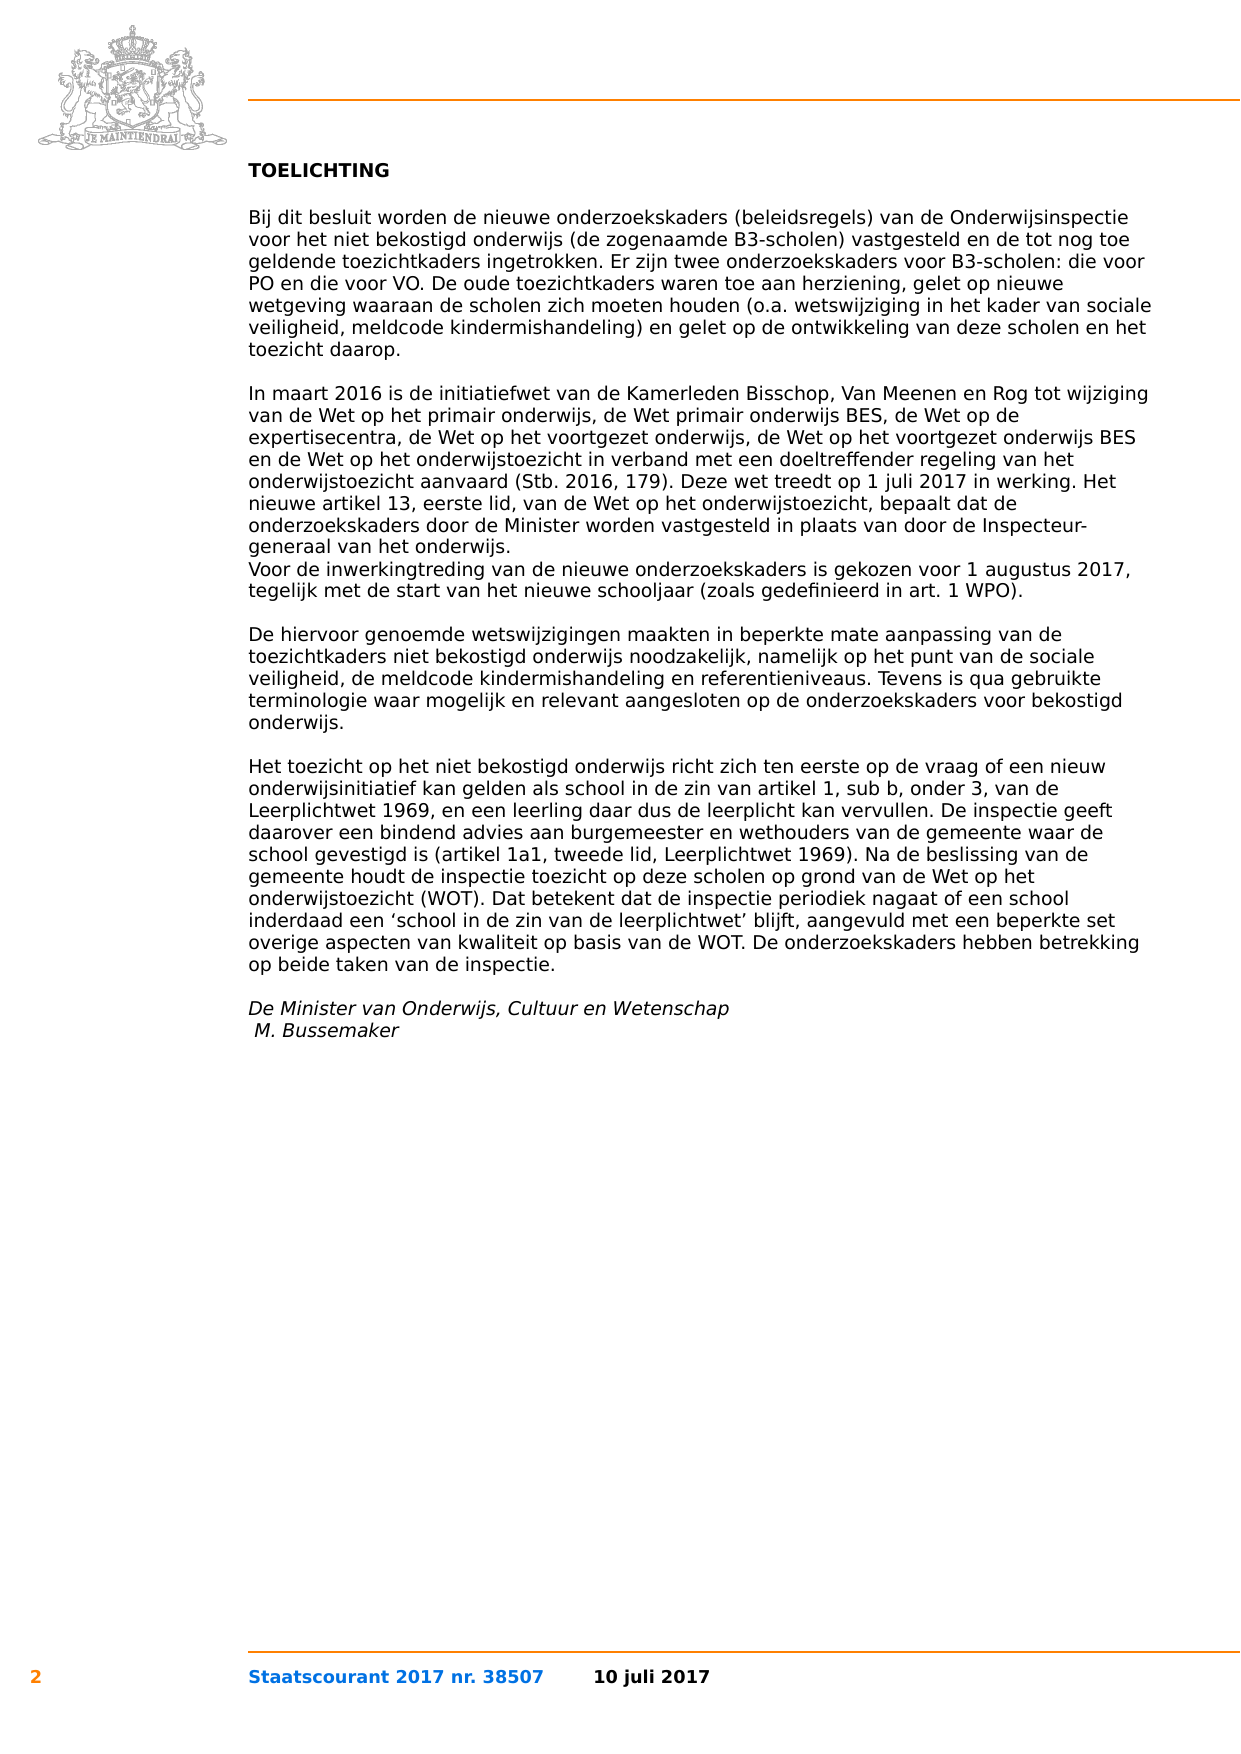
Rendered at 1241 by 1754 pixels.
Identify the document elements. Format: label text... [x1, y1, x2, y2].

text In maart 2016 is de initiatiefwet van de Kamerleden Bisschop, Van Meenen en Rog tot wijziging van de Wet op het primair onderwijs, de Wet primair onderwijs BES, de Wet op de expertisecentra, de Wet op het voortgezet onderwijs, de Wet op het voortgezet onderwijs BES en de Wet op het onderwijstoezicht in verband met een doeltreffender regeling van het onderwijstoezicht aanvaard (Stb. 2016, 179). Deze wet treedt op 1 juli 2017 in werking. Het nieuwe artikel 13, eerste lid, van de Wet op het onderwijstoezicht, bepaalt dat de onderzoekskaders door de Minister worden vastgesteld in plaats van door de Inspecteur-generaal van het onderwijs. [248, 383, 1163, 558]
text Voor de inwerkingtreding van de nieuwe onderzoekskaders is gekozen voor 1 augustus 2017, tegelijk met de start van het nieuwe schooljaar (zoals gedefinieerd in art. 1 WPO). [248, 558, 1163, 602]
picture [38, 25, 227, 150]
text Het toezicht op het niet bekostigd onderwijs richt zich ten eerste op de vraag of een nieuw onderwijsinitiatief kan gelden als school in de zin van artikel 1, sub b, onder 3, van de Leerplichtwet 1969, en een leerling daar dus de leerplicht kan vervullen. De inspectie geeft daarover een bindend advies aan burgemeester en wethouders van de gemeente waar de school gevestigd is (artikel 1a1, tweede lid, Leerplichtwet 1969). Na de beslissing van de gemeente houdt de inspectie toezicht op deze scholen op grond van de Wet op het onderwijstoezicht (WOT). Dat betekent dat de inspectie periodiek nagaat of een school inderdaad een ‘school in de zin van de leerplichtwet’ blijft, aangevuld met een beperkte set overige aspecten van kwaliteit op basis van de WOT. De onderzoekskaders hebben betrekking op beide taken van de inspectie. [248, 756, 1163, 976]
text De hiervoor genoemde wetswijzigingen maakten in beperkte mate aanpassing van de toezichtkaders niet bekostigd onderwijs noodzakelijk, namelijk op het punt van de sociale veiligheid, de meldcode kindermishandeling en referentieniveaus. Tevens is qua gebruikte terminologie waar mogelijk en relevant aangesloten op de onderzoekskaders voor bekostigd onderwijs. [248, 624, 1163, 734]
text Bij dit besluit worden de nieuwe onderzoekskaders (beleidsregels) van de Onderwijsinspectie voor het niet bekostigd onderwijs (de zogenaamde B3-scholen) vastgesteld en de tot nog toe geldende toezichtkaders ingetrokken. Er zijn twee onderzoekskaders voor B3-scholen: die voor PO en die voor VO. De oude toezichtkaders waren toe aan herziening, gelet op nieuwe wetgeving waaraan de scholen zich moeten houden (o.a. wetswijziging in het kader van sociale veiligheid, meldcode kindermishandeling) en gelet op de ontwikkeling van deze scholen en het toezicht daarop. [248, 207, 1163, 361]
subtitle TOELICHTING [248, 160, 1163, 182]
text De Minister van Onderwijs, Cultuur en Wetenschap M. Bussemaker [248, 998, 1163, 1042]
